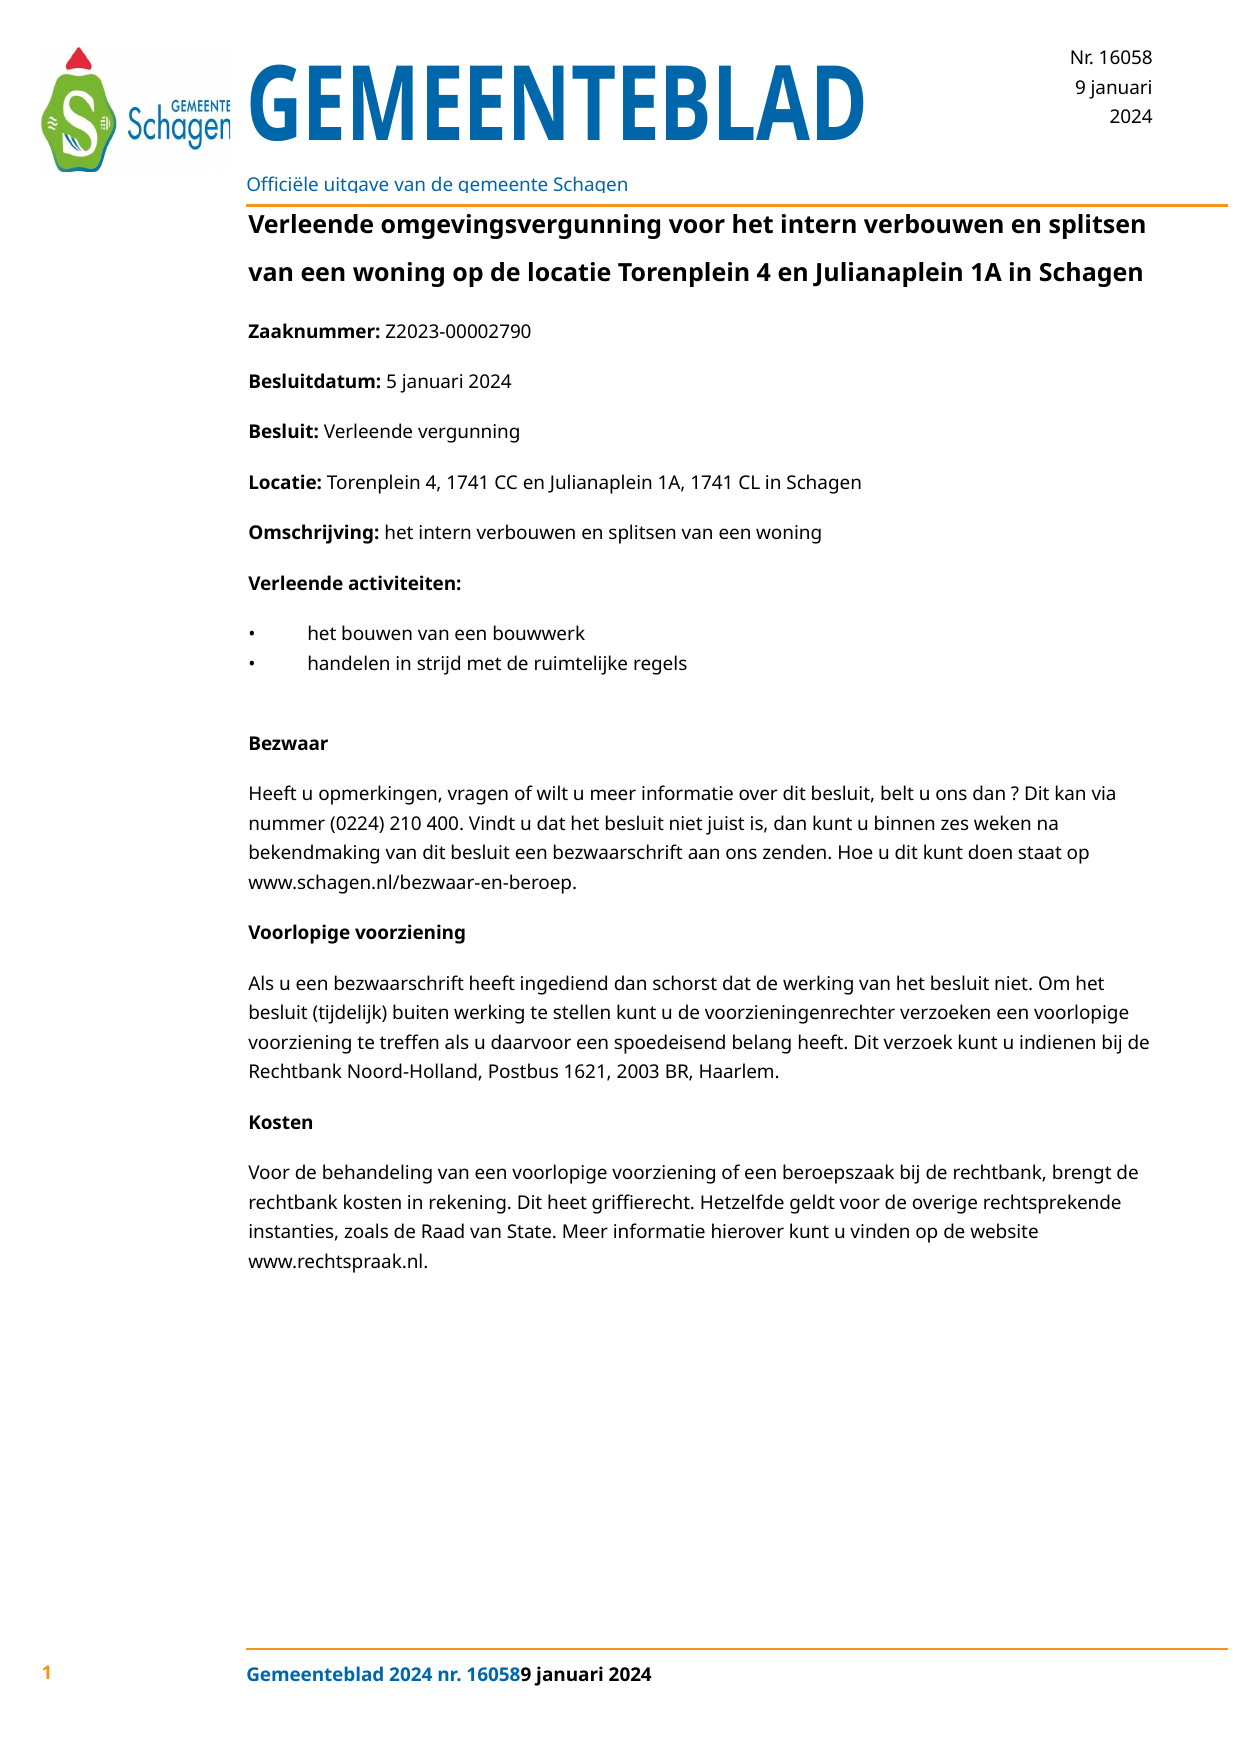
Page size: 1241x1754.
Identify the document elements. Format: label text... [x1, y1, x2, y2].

text Kosten [248, 1109, 1152, 1135]
text Omschrijving: het intern verbouwen en splitsen van een woning [248, 519, 1152, 545]
text Besluit: Verleende vergunning [248, 419, 1152, 444]
text Voorlopige voorziening [248, 919, 1152, 945]
list handelen in strijd met de ruimtelijke regels [248, 650, 1152, 676]
picture [41, 47, 231, 172]
list het bouwen van een bouwwerk [248, 620, 1152, 646]
text Zaaknummer: Z2023-00002790 [248, 318, 1152, 344]
text Verleende activiteiten: [248, 570, 1152, 596]
text Als u een bezwaarschrift heeft ingediend dan schorst dat de werking van het besluit niet. Om het besluit (tijdelijk) buiten werking te stellen kunt u de voorzieningenrechter verzoeken een voorlopige voorziening te treffen als u daarvoor een spoedeisend belang heeft. Dit verzoek kunt u indienen bij de Rechtbank Noord-Holland, Postbus 1621, 2003 BR, Haarlem. [248, 970, 1152, 1084]
text Voor de behandeling van een voorlopige voorziening of een beroepszaak bij de rechtbank, brengt de rechtbank kosten in rekening. Dit heet griffierecht. Hetzelfde geldt voor de overige rechtsprekende instanties, zoals de Raad van State. Meer informatie hierover kunt u vinden op de website www.rechtspraak.nl. [248, 1159, 1152, 1274]
text Heeft u opmerkingen, vragen of wilt u meer informatie over dit besluit, belt u ons dan ? Dit kan via nummer (0224) 210 400. Vindt u dat het besluit niet juist is, dan kunt u binnen zes weken na bekendmaking van dit besluit een bezwaarschrift aan ons zenden. Hoe u dit kunt doen staat op www.schagen.nl/bezwaar-en-beroep. [248, 780, 1152, 895]
text Bezwaar [248, 730, 1152, 756]
text Verleende omgevingsvergunning voor het intern verbouwen en splitsen van een woning op de locatie Torenplein 4 en Julianaplein 1A in Schagen [248, 207, 1152, 288]
text Locatie: Torenplein 4, 1741 CC en Julianaplein 1A, 1741 CL in Schagen [248, 469, 1152, 495]
text Besluitdatum: 5 januari 2024 [248, 368, 1152, 394]
